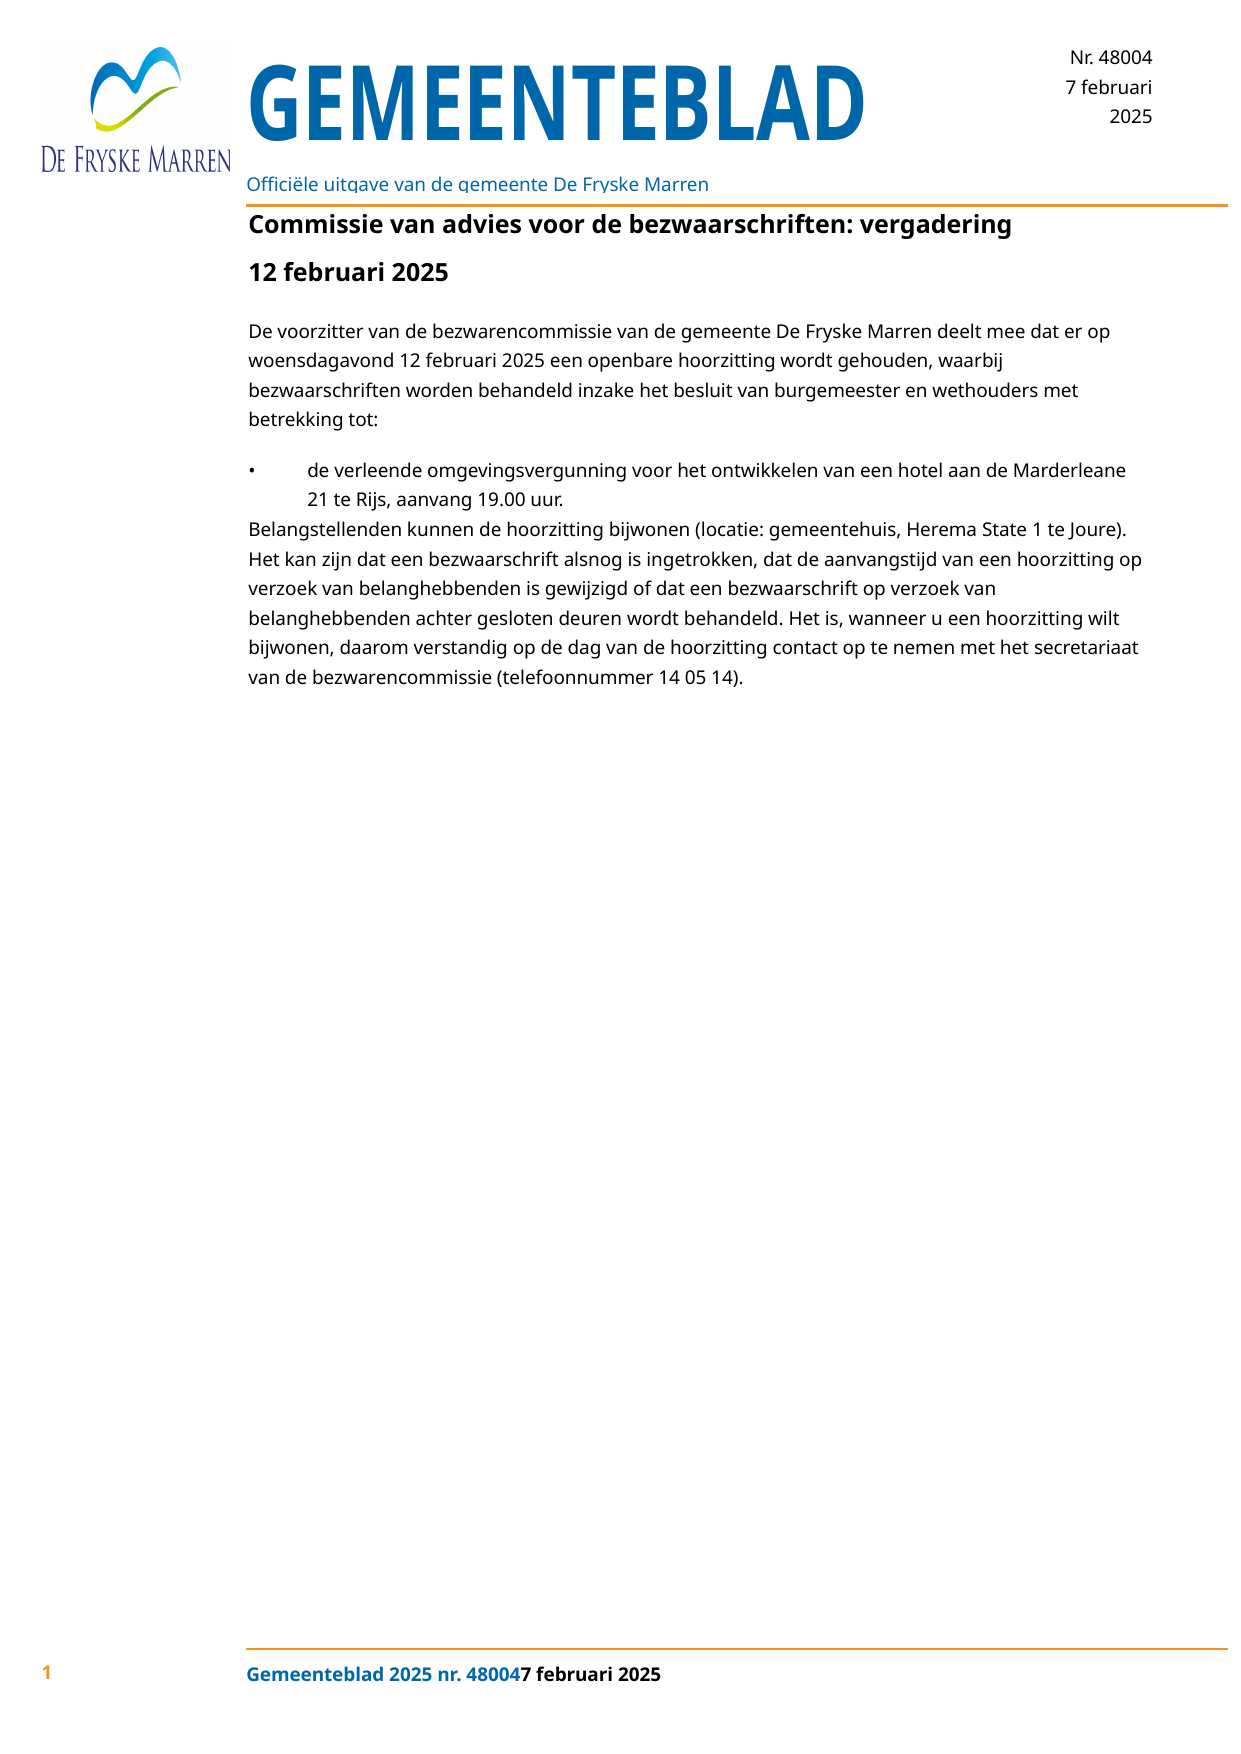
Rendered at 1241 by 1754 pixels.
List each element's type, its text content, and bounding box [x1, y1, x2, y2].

list de verleende omgevingsvergunning voor het ontwikkelen van een hotel aan de Marderleane 21 te Rijs, aanvang 19.00 uur. [248, 457, 1152, 512]
text Belangstellenden kunnen de hoorzitting bijwonen (locatie: gemeentehuis, Herema State 1 te Joure). Het kan zijn dat een bezwaarschrift alsnog is ingetrokken, dat de aanvangstijd van een hoorzitting op verzoek van belanghebbenden is gewijzigd of dat een bezwaarschrift op verzoek van belanghebbenden achter gesloten deuren wordt behandeld. Het is, wanneer u een hoorzitting wilt bijwonen, daarom verstandig op de dag van de hoorzitting contact op te nemen met het secretariaat van de bezwarencommissie (telefoonnummer 14 05 14). [248, 516, 1152, 690]
picture [41, 47, 231, 172]
text De voorzitter van de bezwarencommissie van de gemeente De Fryske Marren deelt mee dat er op woensdagavond 12 februari 2025 een openbare hoorzitting wordt gehouden, waarbij bezwaarschriften worden behandeld inzake het besluit van burgemeester en wethouders met betrekking tot: [248, 318, 1152, 432]
text Commissie van advies voor de bezwaarschriften: vergadering 12 februari 2025 [248, 207, 1152, 288]
